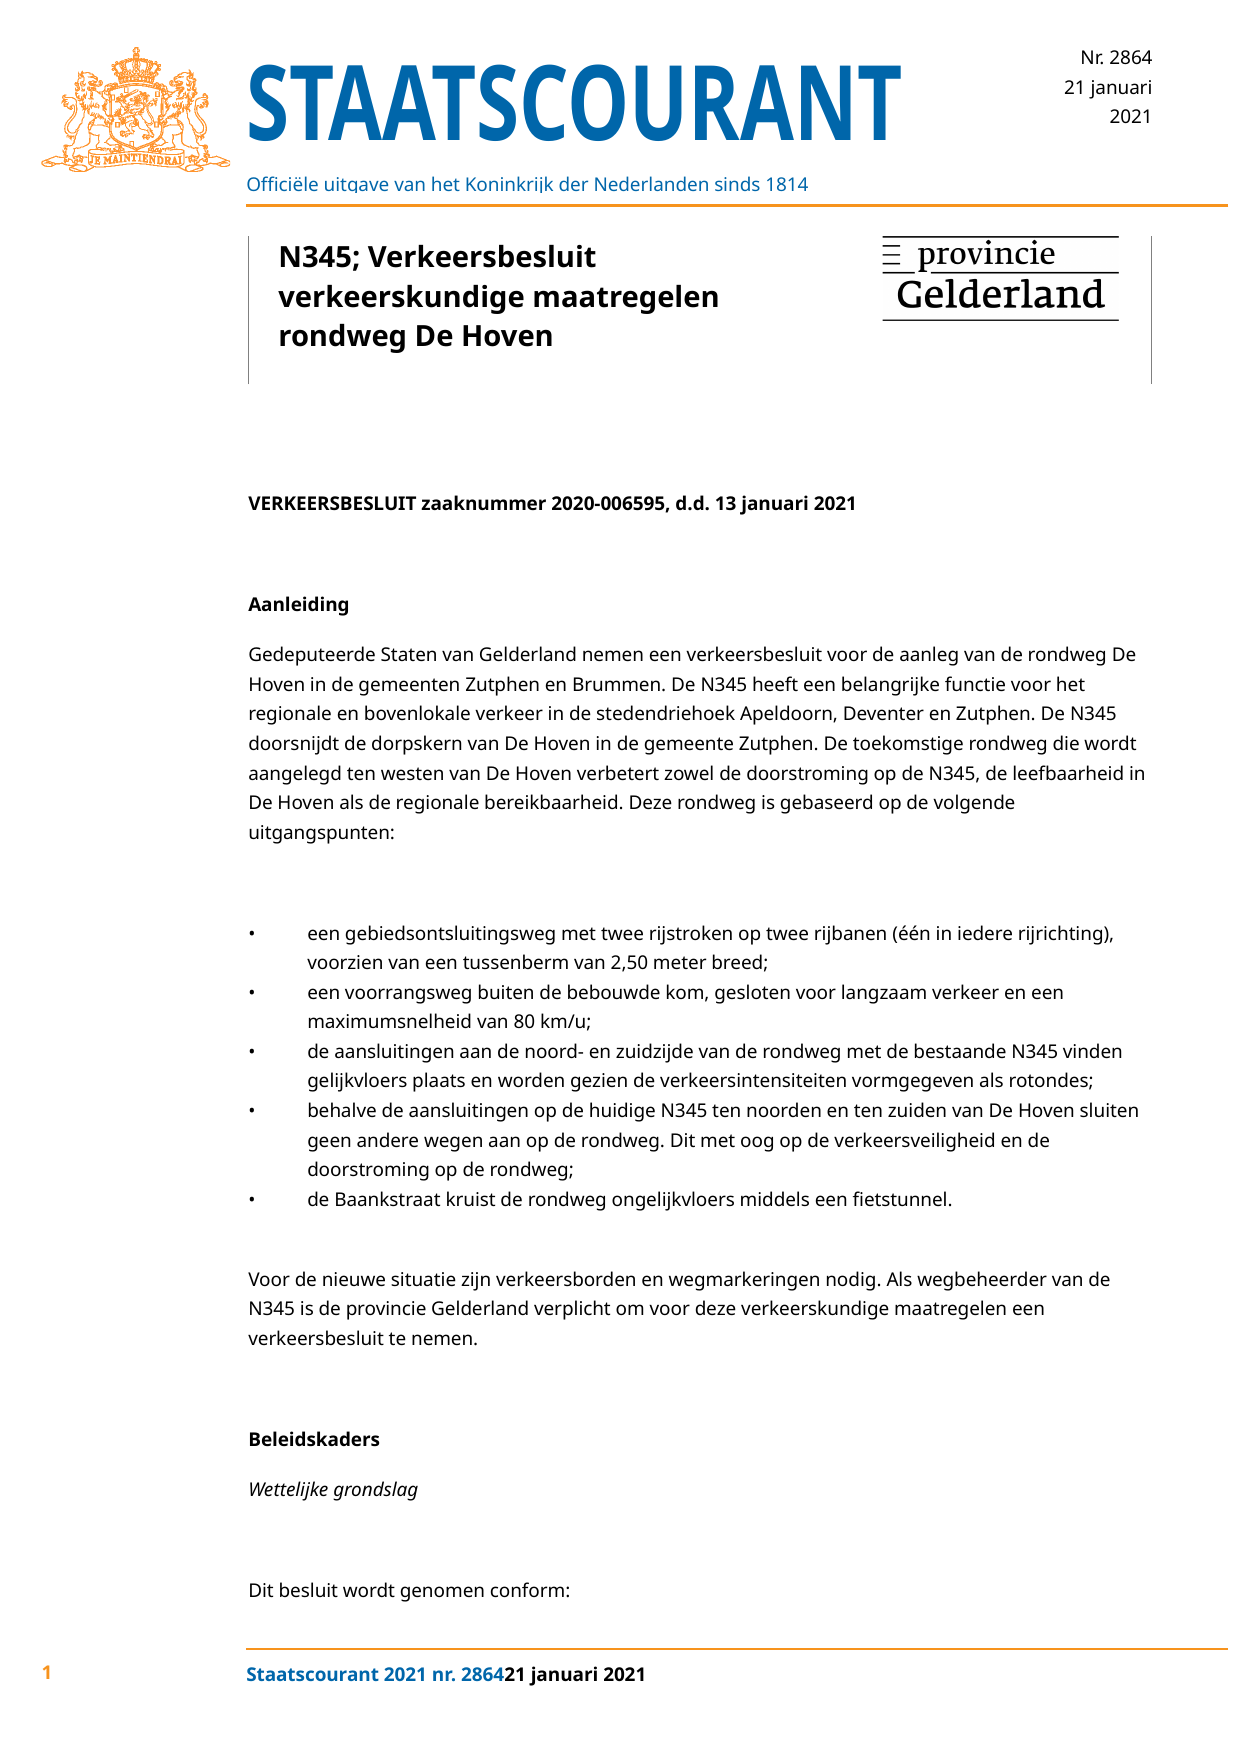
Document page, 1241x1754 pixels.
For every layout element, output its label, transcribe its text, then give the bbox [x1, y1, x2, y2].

list de Baankstraat kruist de rondweg ongelijkvloers middels een fietstunnel. [248, 1186, 1152, 1212]
text Beleidskaders [248, 1426, 1152, 1452]
picture [41, 47, 231, 172]
list behalve de aansluitingen op de huidige N345 ten noorden en ten zuiden van De Hoven sluiten geen andere wegen aan op de rondweg. Dit met oog op de verkeersveiligheid en de doorstroming op de rondweg; [248, 1097, 1152, 1182]
table_header [850, 236, 1151, 384]
table_header N345; Verkeersbesluit verkeerskundige maatregelen rondweg De Hoven [249, 236, 850, 384]
text Aanleiding [248, 591, 1152, 617]
list de aansluitingen aan de noord- en zuidzijde van de rondweg met de bestaande N345 vinden gelijkvloers plaats en worden gezien de verkeersintensiteiten vormgegeven als rotondes; [248, 1038, 1152, 1093]
list een voorrangsweg buiten de bebouwde kom, gesloten voor langzaam verkeer en een maximumsnelheid van 80 km/u; [248, 979, 1152, 1034]
text Wettelijke grondslag [248, 1476, 1152, 1502]
text Dit besluit wordt genomen conform: [248, 1577, 1152, 1603]
list een gebiedsontsluitingsweg met twee rijstroken op twee rijbanen (één in iedere rijrichting), voorzien van een tussenberm van 2,50 meter breed; [248, 920, 1152, 975]
picture [882, 236, 1119, 321]
text Voor de nieuwe situatie zijn verkeersborden en wegmarkeringen nodig. Als wegbeheerder van de N345 is de provincie Gelderland verplicht om voor deze verkeerskundige maatregelen een verkeersbesluit te nemen. [248, 1266, 1152, 1351]
text VERKEERSBESLUIT zaaknummer 2020-006595, d.d. 13 januari 2021 [248, 490, 1152, 516]
text Gedeputeerde Staten van Gelderland nemen een verkeersbesluit voor de aanleg van de rondweg De Hoven in de gemeenten Zutphen en Brummen. De N345 heeft een belangrijke functie voor het regionale en bovenlokale verkeer in de stedendriehoek Apeldoorn, Deventer en Zutphen. De N345 doorsnijdt de dorpskern van De Hoven in de gemeente Zutphen. De toekomstige rondweg die wordt aangelegd ten westen van De Hoven verbetert zowel de doorstroming op de N345, de leefbaarheid in De Hoven als de regionale bereikbaarheid. Deze rondweg is gebaseerd op de volgende uitgangspunten: [248, 641, 1152, 844]
